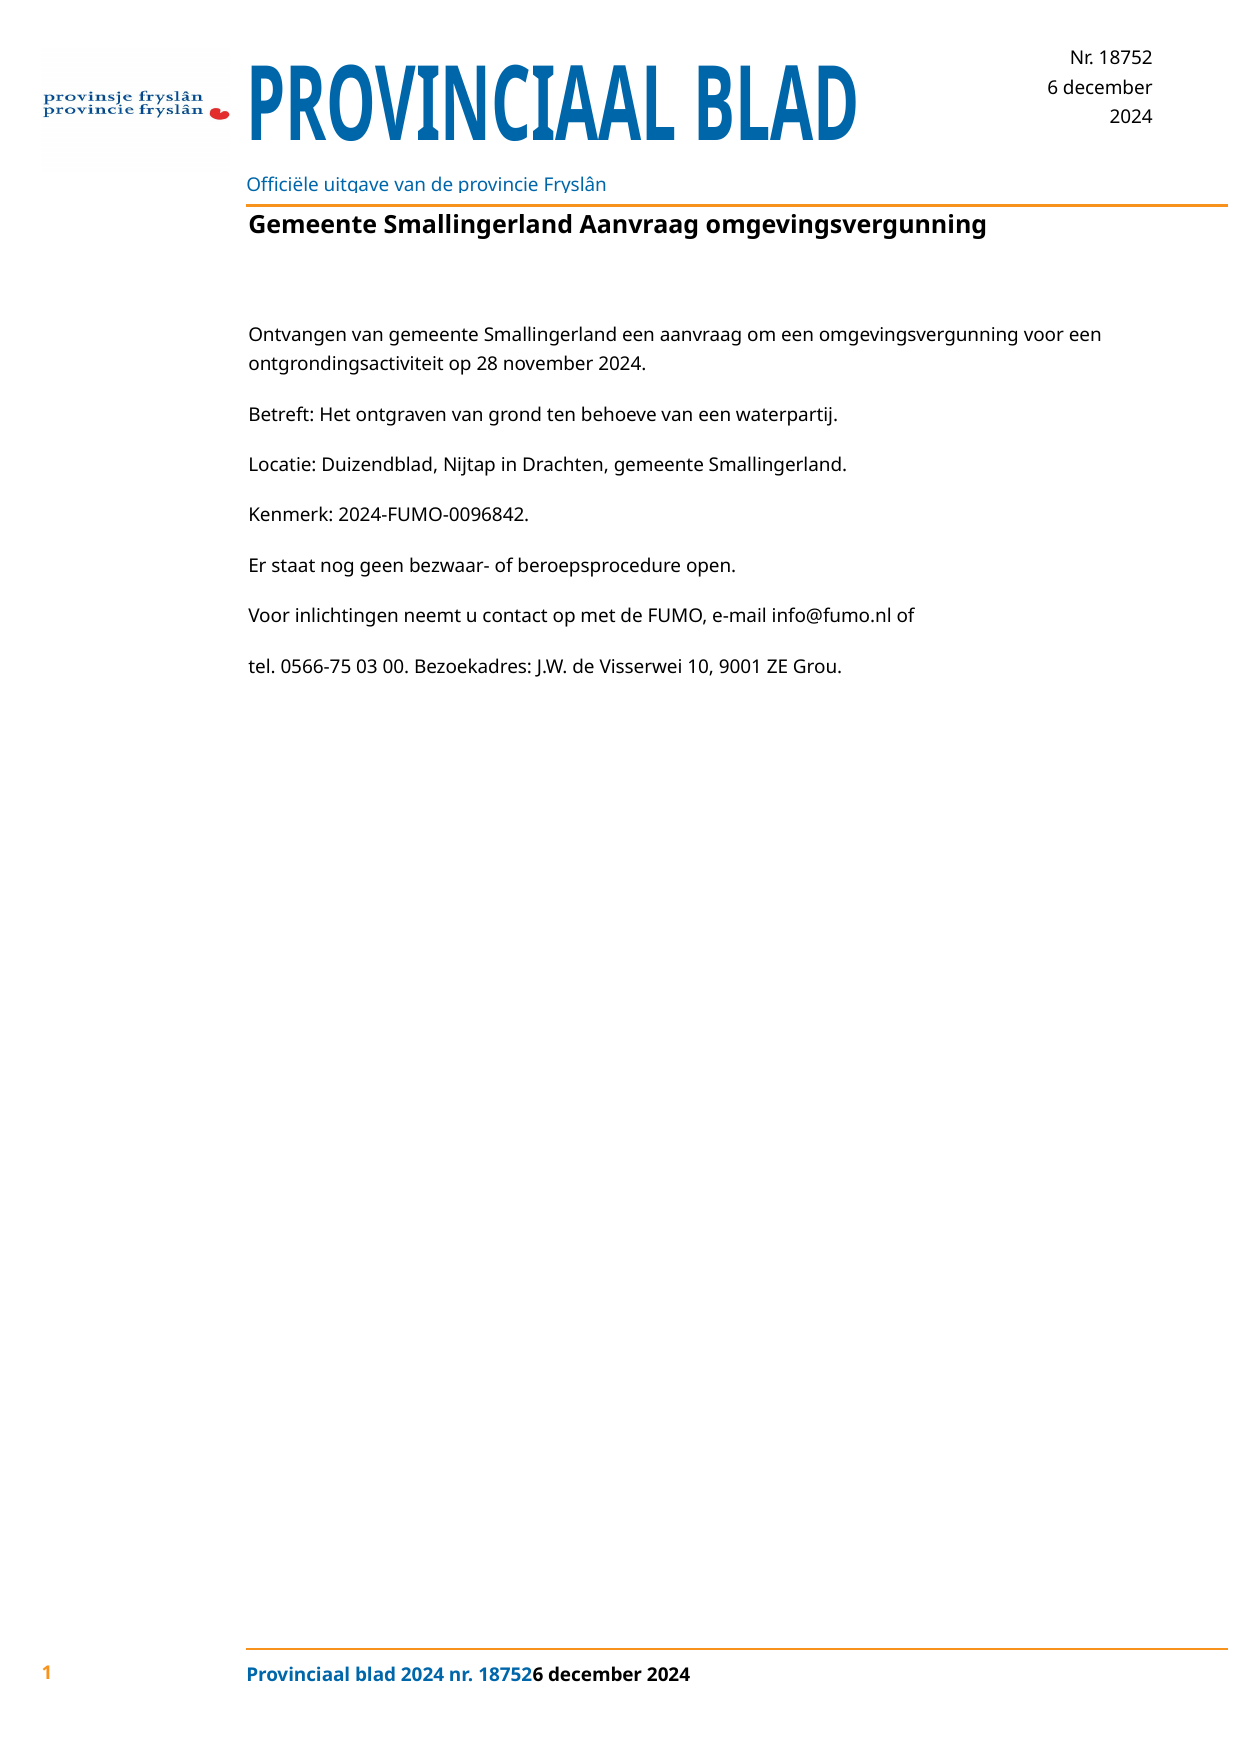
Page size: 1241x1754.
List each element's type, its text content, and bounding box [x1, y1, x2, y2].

text Kenmerk: 2024-FUMO-0096842. [248, 502, 1152, 527]
text Er staat nog geen bezwaar- of beroepsprocedure open. [248, 552, 1152, 578]
text Locatie: Duizendblad, Nijtap in Drachten, gemeente Smallingerland. [248, 451, 1152, 477]
text Ontvangen van gemeente Smallingerland een aanvraag om een omgevingsvergunning voor een ontgrondingsactiviteit op 28 november 2024. [248, 321, 1152, 376]
text tel. 0566-75 03 00. Bezoekadres: J.W. de Visserwei 10, 9001 ZE Grou. [248, 653, 1152, 678]
text Betreft: Het ontgraven van grond ten behoeve van een waterpartij. [248, 401, 1152, 426]
text Gemeente Smallingerland Aanvraag omgevingsvergunning [248, 207, 1152, 241]
text Voor inlichtingen neemt u contact op met de FUMO, e-mail info@fumo.nl of [248, 602, 1152, 628]
picture [41, 47, 231, 172]
